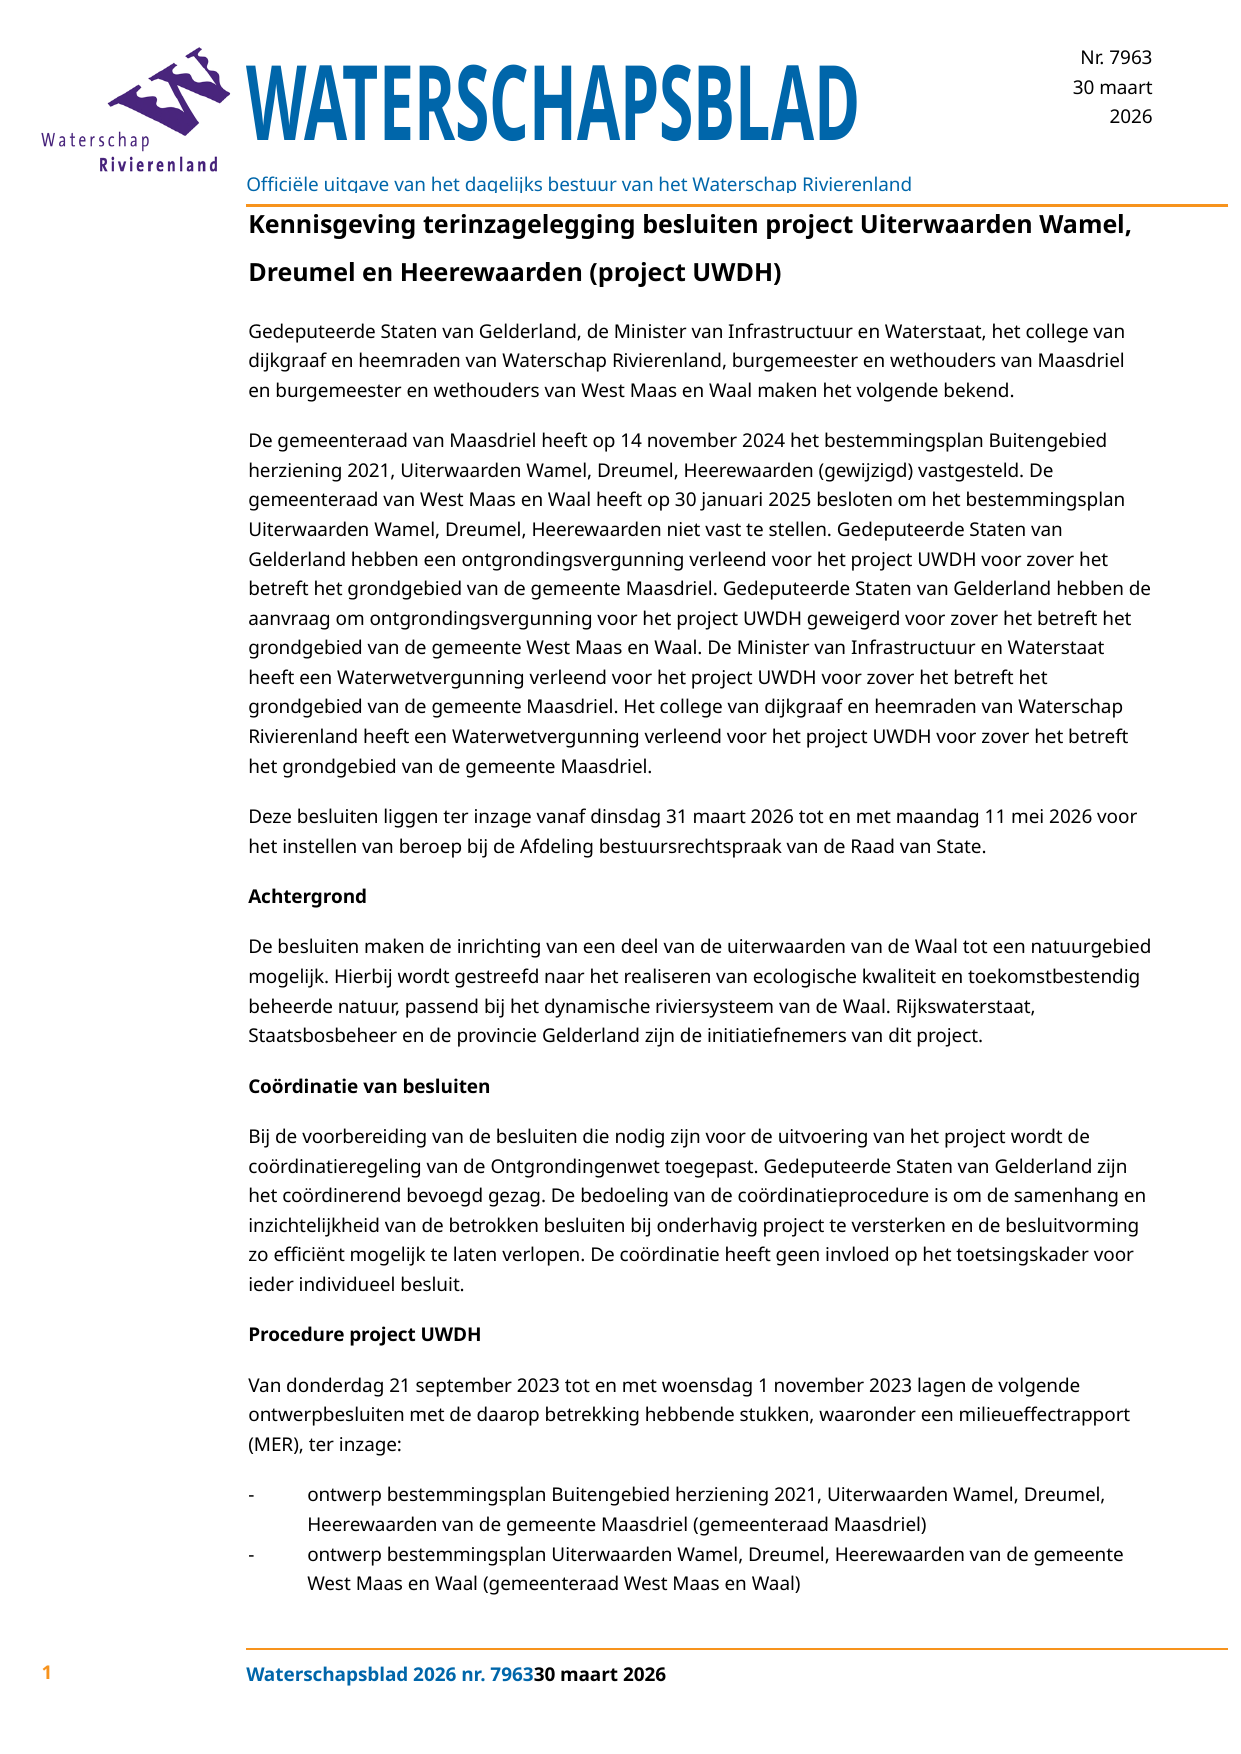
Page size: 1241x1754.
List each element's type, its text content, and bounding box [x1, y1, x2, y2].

text Bij de voorbereiding van de besluiten die nodig zijn voor de uitvoering van het project wordt de coördinatieregeling van de Ontgrondingenwet toegepast. Gedeputeerde Staten van Gelderland zijn het coördinerend bevoegd gezag. De bedoeling van de coördinatieprocedure is om de samenhang en inzichtelijkheid van de betrokken besluiten bij onderhavig project te versterken en de besluitvorming zo efficiënt mogelijk te laten verlopen. De coördinatie heeft geen invloed op het toetsingskader voor ieder individueel besluit. [248, 1123, 1152, 1297]
picture [41, 47, 231, 172]
list ontwerp bestemmingsplan Uiterwaarden Wamel, Dreumel, Heerewaarden van de gemeente West Maas en Waal (gemeenteraad West Maas en Waal) [248, 1541, 1152, 1596]
text De gemeenteraad van Maasdriel heeft op 14 november 2024 het bestemmingsplan Buitengebied herziening 2021, Uiterwaarden Wamel, Dreumel, Heerewaarden (gewijzigd) vastgesteld. De gemeenteraad van West Maas en Waal heeft op 30 januari 2025 besloten om het bestemmingsplan Uiterwaarden Wamel, Dreumel, Heerewaarden niet vast te stellen. Gedeputeerde Staten van Gelderland hebben een ontgrondingsvergunning verleend voor het project UWDH voor zover het betreft het grondgebied van de gemeente Maasdriel. Gedeputeerde Staten van Gelderland hebben de aanvraag om ontgrondingsvergunning voor het project UWDH geweigerd voor zover het betreft het grondgebied van de gemeente West Maas en Waal. De Minister van Infrastructuur en Waterstaat heeft een Waterwetvergunning verleend voor het project UWDH voor zover het betreft het grondgebied van de gemeente Maasdriel. Het college van dijkgraaf en heemraden van Waterschap Rivierenland heeft een Waterwetvergunning verleend voor het project UWDH voor zover het betreft het grondgebied van de gemeente Maasdriel. [248, 427, 1152, 779]
text Van donderdag 21 september 2023 tot en met woensdag 1 november 2023 lagen de volgende ontwerpbesluiten met de daarop betrekking hebbende stukken, waaronder een milieueffectrapport (MER), ter inzage: [248, 1372, 1152, 1457]
text Procedure project UWDH [248, 1322, 1152, 1347]
text Achtergrond [248, 883, 1152, 909]
text Coördinatie van besluiten [248, 1073, 1152, 1099]
list ontwerp bestemmingsplan Buitengebied herziening 2021, Uiterwaarden Wamel, Dreumel, Heerewaarden van de gemeente Maasdriel (gemeenteraad Maasdriel) [248, 1482, 1152, 1537]
text Deze besluiten liggen ter inzage vanaf dinsdag 31 maart 2026 tot en met maandag 11 mei 2026 voor het instellen van beroep bij de Afdeling bestuursrechtspraak van de Raad van State. [248, 803, 1152, 859]
text Gedeputeerde Staten van Gelderland, de Minister van Infrastructuur en Waterstaat, het college van dijkgraaf en heemraden van Waterschap Rivierenland, burgemeester en wethouders van Maasdriel en burgemeester en wethouders van West Maas en Waal maken het volgende bekend. [248, 318, 1152, 403]
text De besluiten maken de inrichting van een deel van de uiterwaarden van de Waal tot een natuurgebied mogelijk. Hierbij wordt gestreefd naar het realiseren van ecologische kwaliteit en toekomstbestendig beheerde natuur, passend bij het dynamische riviersysteem van de Waal. Rijkswaterstaat, Staatsbosbeheer en de provincie Gelderland zijn de initiatiefnemers van dit project. [248, 934, 1152, 1048]
text Kennisgeving terinzagelegging besluiten project Uiterwaarden Wamel, Dreumel en Heerewaarden (project UWDH) [248, 207, 1152, 288]
